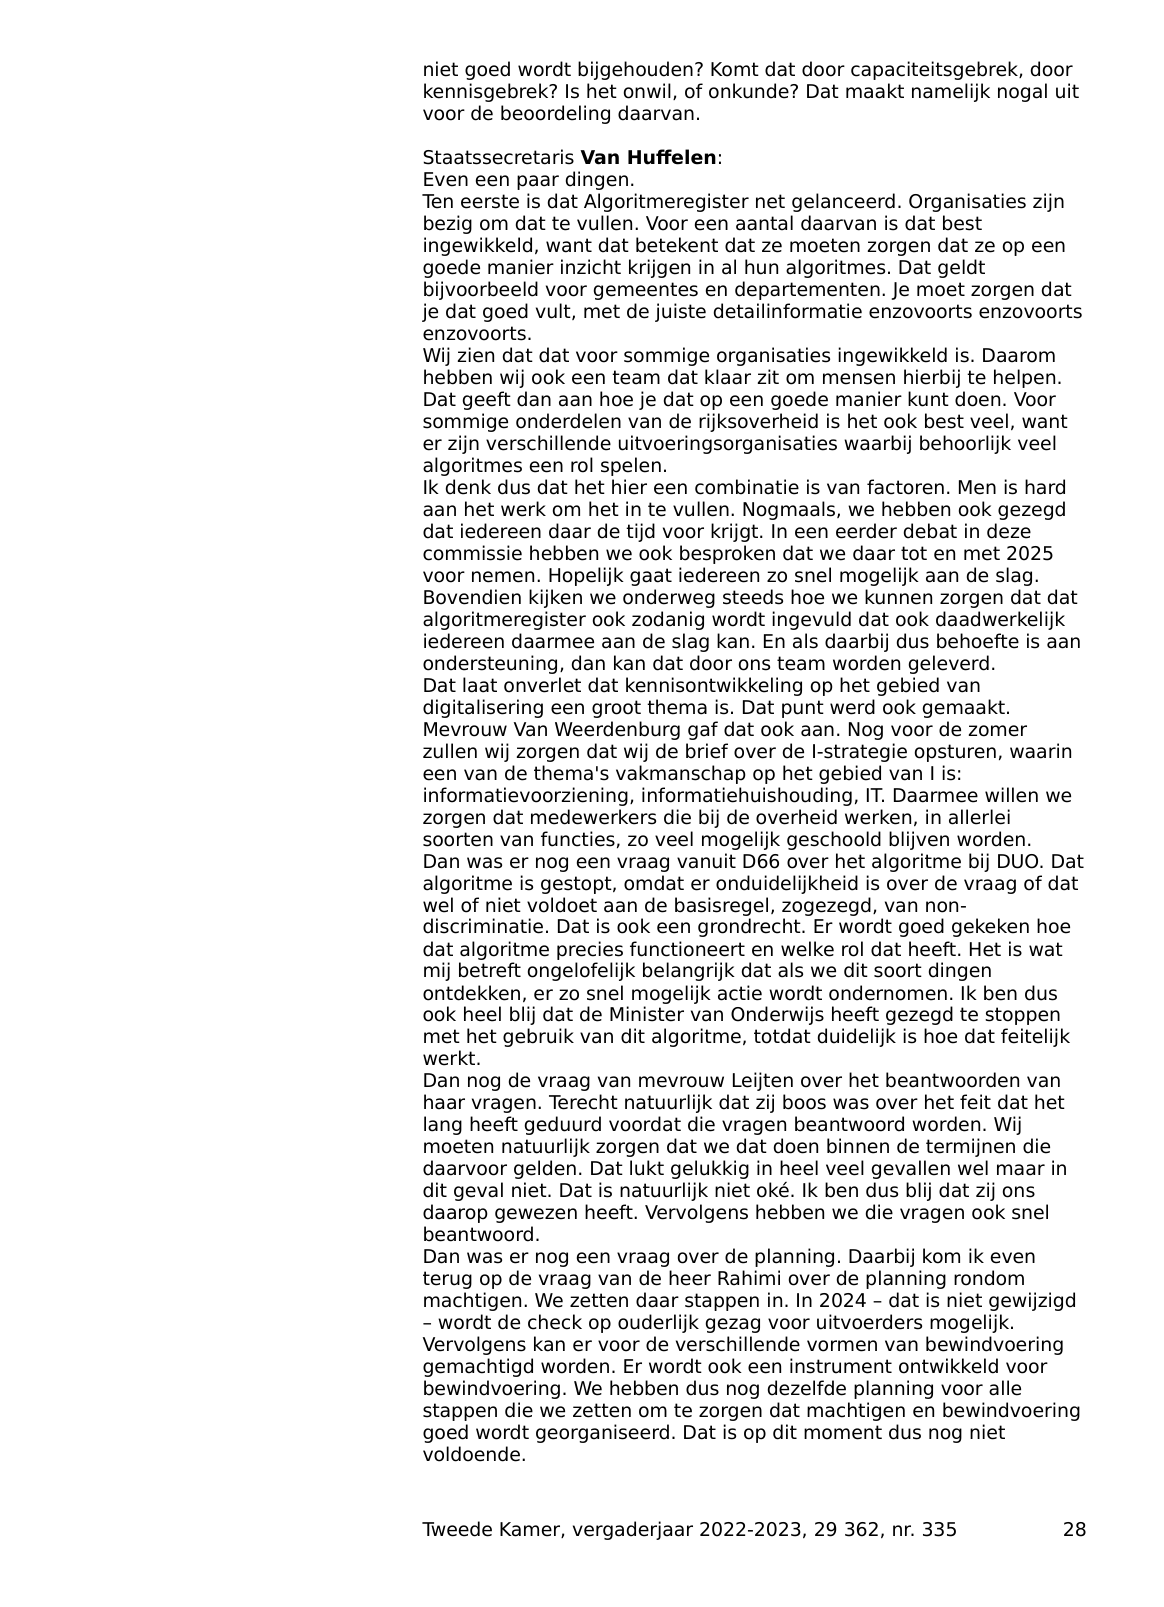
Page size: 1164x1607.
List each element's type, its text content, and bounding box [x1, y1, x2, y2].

text Even een paar dingen. [422, 169, 1087, 191]
text niet goed wordt bijgehouden? Komt dat door capaciteitsgebrek, door kennisgebrek? Is het onwil, of onkunde? Dat maakt namelijk nogal uit voor de beoordeling daarvan. [422, 59, 1087, 125]
text Ten eerste is dat Algoritmeregister net gelanceerd. Organisaties zijn bezig om dat te vullen. Voor een aantal daarvan is dat best ingewikkeld, want dat betekent dat ze moeten zorgen dat ze op een goede manier inzicht krijgen in al hun algoritmes. Dat geldt bijvoorbeeld voor gemeentes en departementen. Je moet zorgen dat je dat goed vult, met de juiste detailinformatie enzovoorts enzovoorts enzovoorts. [422, 191, 1087, 345]
text Staatssecretaris Van Huffelen: [422, 147, 1087, 169]
text Wij zien dat dat voor sommige organisaties ingewikkeld is. Daarom hebben wij ook een team dat klaar zit om mensen hierbij te helpen. Dat geeft dan aan hoe je dat op een goede manier kunt doen. Voor sommige onderdelen van de rijksoverheid is het ook best veel, want er zijn verschillende uitvoeringsorganisaties waarbij behoorlijk veel algoritmes een rol spelen. [422, 345, 1087, 477]
text Ik denk dus dat het hier een combinatie is van factoren. Men is hard aan het werk om het in te vullen. Nogmaals, we hebben ook gezegd dat iedereen daar de tijd voor krijgt. In een eerder debat in deze commissie hebben we ook besproken dat we daar tot en met 2025 voor nemen. Hopelijk gaat iedereen zo snel mogelijk aan de slag. Bovendien kijken we onderweg steeds hoe we kunnen zorgen dat dat algoritmeregister ook zodanig wordt ingevuld dat ook daadwerkelijk iedereen daarmee aan de slag kan. En als daarbij dus behoefte is aan ondersteuning, dan kan dat door ons team worden geleverd. [422, 477, 1087, 675]
text Dan was er nog een vraag vanuit D66 over het algoritme bij DUO. Dat algoritme is gestopt, omdat er onduidelijkheid is over de vraag of dat wel of niet voldoet aan de basisregel, zogezegd, van non-discriminatie. Dat is ook een grondrecht. Er wordt goed gekeken hoe dat algoritme precies functioneert en welke rol dat heeft. Het is wat mij betreft ongelofelijk belangrijk dat als we dit soort dingen ontdekken, er zo snel mogelijk actie wordt ondernomen. Ik ben dus ook heel blij dat de Minister van Onderwijs heeft gezegd te stoppen met het gebruik van dit algoritme, totdat duidelijk is hoe dat feitelijk werkt. [422, 851, 1087, 1070]
text Dan nog de vraag van mevrouw Leijten over het beantwoorden van haar vragen. Terecht natuurlijk dat zij boos was over het feit dat het lang heeft geduurd voordat die vragen beantwoord worden. Wij moeten natuurlijk zorgen dat we dat doen binnen de termijnen die daarvoor gelden. Dat lukt gelukkig in heel veel gevallen wel maar in dit geval niet. Dat is natuurlijk niet oké. Ik ben dus blij dat zij ons daarop gewezen heeft. Vervolgens hebben we die vragen ook snel beantwoord. [422, 1070, 1087, 1246]
text Dat laat onverlet dat kennisontwikkeling op het gebied van digitalisering een groot thema is. Dat punt werd ook gemaakt. Mevrouw Van Weerdenburg gaf dat ook aan. Nog voor de zomer zullen wij zorgen dat wij de brief over de I-strategie opsturen, waarin een van de thema's vakmanschap op het gebied van I is: informatievoorziening, informatiehuishouding, IT. Daarmee willen we zorgen dat medewerkers die bij de overheid werken, in allerlei soorten van functies, zo veel mogelijk geschoold blijven worden. [422, 675, 1087, 851]
text Dan was er nog een vraag over de planning. Daarbij kom ik even terug op de vraag van de heer Rahimi over de planning rondom machtigen. We zetten daar stappen in. In 2024 – dat is niet gewijzigd – wordt de check op ouderlijk gezag voor uitvoerders mogelijk. Vervolgens kan er voor de verschillende vormen van bewindvoering gemachtigd worden. Er wordt ook een instrument ontwikkeld voor bewindvoering. We hebben dus nog dezelfde planning voor alle stappen die we zetten om te zorgen dat machtigen en bewindvoering goed wordt georganiseerd. Dat is op dit moment dus nog niet voldoende. [422, 1246, 1087, 1466]
